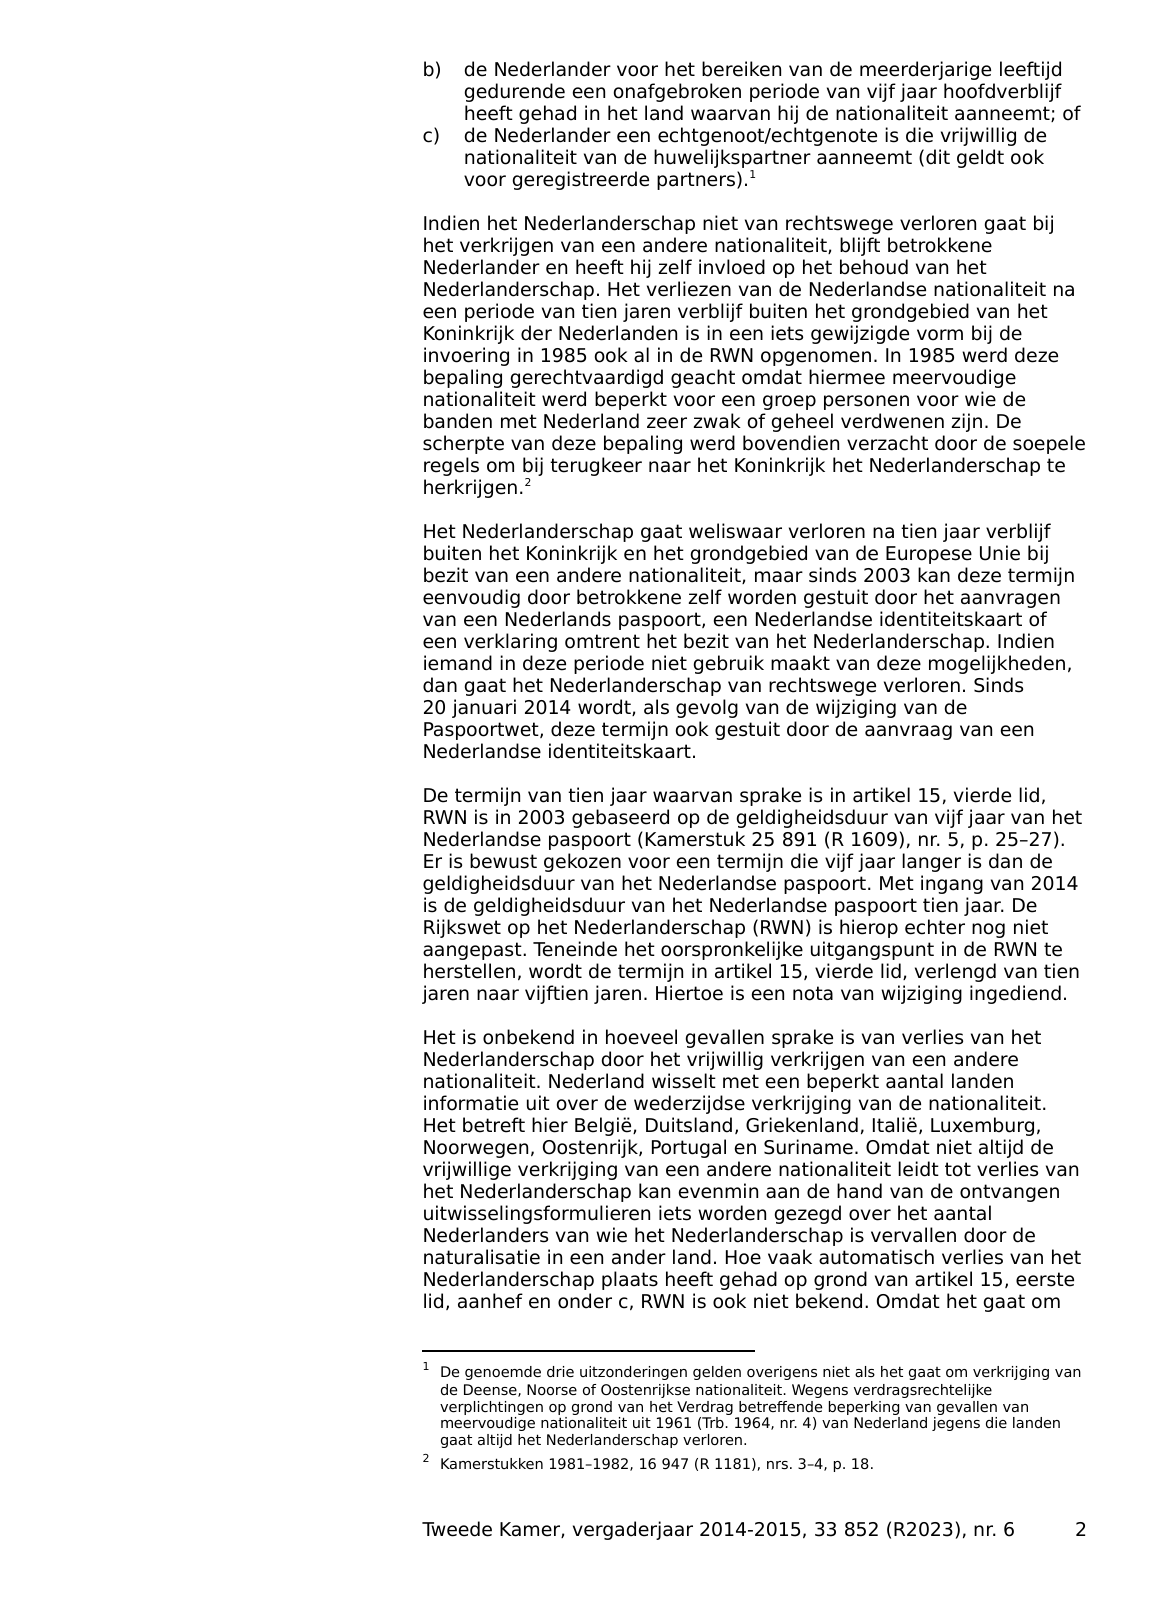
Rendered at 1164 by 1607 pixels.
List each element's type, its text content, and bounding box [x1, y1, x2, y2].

text c) de Nederlander een echtgenoot/echtgenote is die vrijwillig de nationaliteit van de huwelijkspartner aanneemt (dit geldt ook voor geregistreerde partners). [422, 125, 1087, 191]
text De termijn van tien jaar waarvan sprake is in artikel 15, vierde lid, RWN is in 2003 gebaseerd op de geldigheidsduur van vijf jaar van het Nederlandse paspoort (Kamerstuk 25 891 (R 1609), nr. 5, p. 25–27). Er is bewust gekozen voor een termijn die vijf jaar langer is dan de geldigheidsduur van het Nederlandse paspoort. Met ingang van 2014 is de geldigheidsduur van het Nederlandse paspoort tien jaar. De Rijkswet op het Nederlanderschap (RWN) is hierop echter nog niet aangepast. Teneinde het oorspronkelijke uitgangspunt in de RWN te herstellen, wordt de termijn in artikel 15, vierde lid, verlengd van tien jaren naar vijftien jaren. Hiertoe is een nota van wijziging ingediend. [422, 785, 1087, 1005]
text Het Nederlanderschap gaat weliswaar verloren na tien jaar verblijf buiten het Koninkrijk en het grondgebied van de Europese Unie bij bezit van een andere nationaliteit, maar sinds 2003 kan deze termijn eenvoudig door betrokkene zelf worden gestuit door het aanvragen van een Nederlands paspoort, een Nederlandse identiteitskaart of een verklaring omtrent het bezit van het Nederlanderschap. Indien iemand in deze periode niet gebruik maakt van deze mogelijkheden, dan gaat het Nederlanderschap van rechtswege verloren. Sinds 20 januari 2014 wordt, als gevolg van de wijziging van de Paspoortwet, deze termijn ook gestuit door de aanvraag van een Nederlandse identiteitskaart. [422, 521, 1087, 763]
text Indien het Nederlanderschap niet van rechtswege verloren gaat bij het verkrijgen van een andere nationaliteit, blijft betrokkene Nederlander en heeft hij zelf invloed op het behoud van het Nederlanderschap. Het verliezen van de Nederlandse nationaliteit na een periode van tien jaren verblijf buiten het grondgebied van het Koninkrijk der Nederlanden is in een iets gewijzigde vorm bij de invoering in 1985 ook al in de RWN opgenomen. In 1985 werd deze bepaling gerechtvaardigd geacht omdat hiermee meervoudige nationaliteit werd beperkt voor een groep personen voor wie de banden met Nederland zeer zwak of geheel verdwenen zijn. De scherpte van deze bepaling werd bovendien verzacht door de soepele regels om bij terugkeer naar het Koninkrijk het Nederlanderschap te herkrijgen. [422, 213, 1087, 499]
text b) de Nederlander voor het bereiken van de meerderjarige leeftijd gedurende een onafgebroken periode van vijf jaar hoofdverblijf heeft gehad in het land waarvan hij de nationaliteit aanneemt; of [422, 59, 1087, 125]
text De genoemde drie uitzonderingen gelden overigens niet als het gaat om verkrijging van de Deense, Noorse of Oostenrijkse nationaliteit. Wegens verdragsrechtelijke verplichtingen op grond van het Verdrag betreffende beperking van gevallen van meervoudige nationaliteit uit 1961 (Trb. 1964, nr. 4) van Nederland jegens die landen gaat altijd het Nederlanderschap verloren. [422, 1360, 1087, 1449]
text Het is onbekend in hoeveel gevallen sprake is van verlies van het Nederlanderschap door het vrijwillig verkrijgen van een andere nationaliteit. Nederland wisselt met een beperkt aantal landen informatie uit over de wederzijdse verkrijging van de nationaliteit. Het betreft hier België, Duitsland, Griekenland, Italië, Luxemburg, Noorwegen, Oostenrijk, Portugal en Suriname. Omdat niet altijd de vrijwillige verkrijging van een andere nationaliteit leidt tot verlies van het Nederlanderschap kan evenmin aan de hand van de ontvangen uitwisselingsformulieren iets worden gezegd over het aantal Nederlanders van wie het Nederlanderschap is vervallen door de naturalisatie in een ander land. Hoe vaak automatisch verlies van het Nederlanderschap plaats heeft gehad op grond van artikel 15, eerste lid, aanhef en onder c, RWN is ook niet bekend. Omdat het gaat om [422, 1027, 1087, 1313]
text Kamerstukken 1981–1982, 16 947 (R 1181), nrs. 3–4, p. 18. [422, 1452, 1087, 1474]
